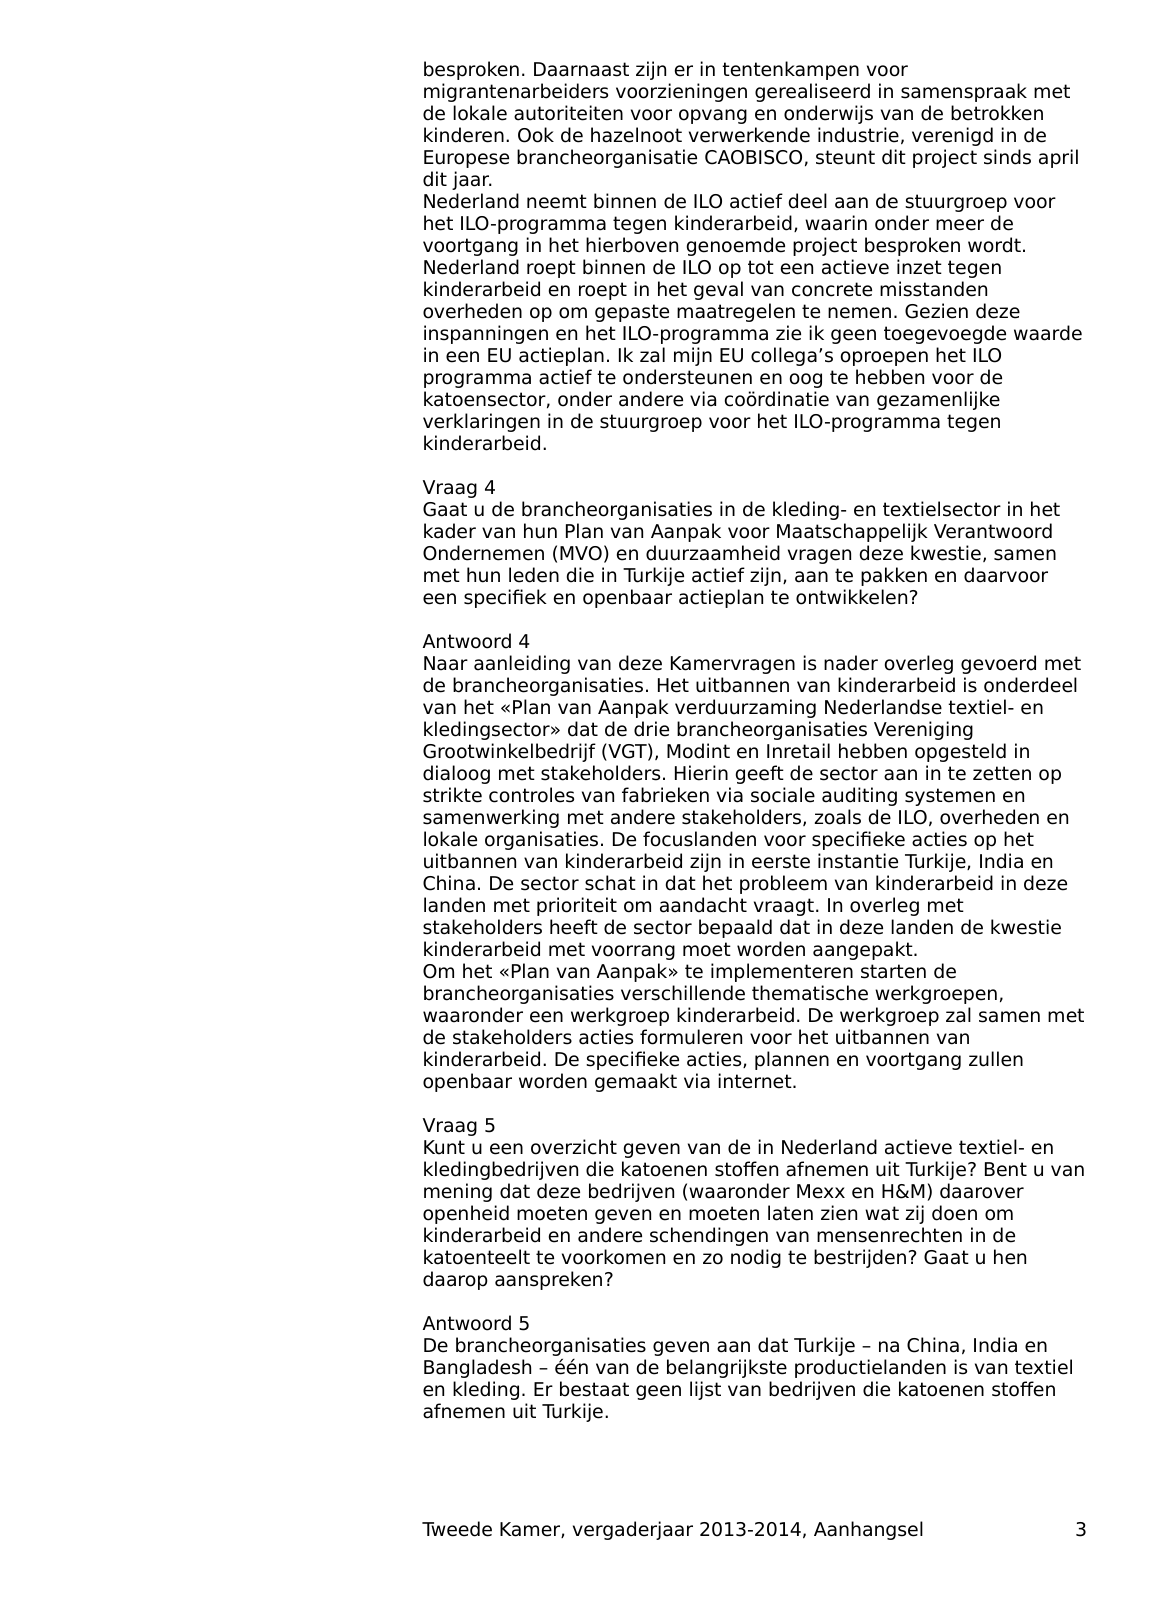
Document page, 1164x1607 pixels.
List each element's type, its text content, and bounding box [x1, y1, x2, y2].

text Vraag 4 [422, 477, 1087, 499]
text Nederland neemt binnen de ILO actief deel aan de stuurgroep voor het ILO-programma tegen kinderarbeid, waarin onder meer de voortgang in het hierboven genoemde project besproken wordt. Nederland roept binnen de ILO op tot een actieve inzet tegen kinderarbeid en roept in het geval van concrete misstanden overheden op om gepaste maatregelen te nemen. Gezien deze inspanningen en het ILO-programma zie ik geen toegevoegde waarde in een EU actieplan. Ik zal mijn EU collega’s oproepen het ILO programma actief te ondersteunen en oog te hebben voor de katoensector, onder andere via coördinatie van gezamenlijke verklaringen in de stuurgroep voor het ILO-programma tegen kinderarbeid. [422, 191, 1087, 455]
text Om het «Plan van Aanpak» te implementeren starten de brancheorganisaties verschillende thematische werkgroepen, waaronder een werkgroep kinderarbeid. De werkgroep zal samen met de stakeholders acties formuleren voor het uitbannen van kinderarbeid. De specifieke acties, plannen en voortgang zullen openbaar worden gemaakt via internet. [422, 961, 1087, 1092]
text Kunt u een overzicht geven van de in Nederland actieve textiel- en kledingbedrijven die katoenen stoffen afnemen uit Turkije? Bent u van mening dat deze bedrijven (waaronder Mexx en H&M) daarover openheid moeten geven en moeten laten zien wat zij doen om kinderarbeid en andere schendingen van mensenrechten in de katoenteelt te voorkomen en zo nodig te bestrijden? Gaat u hen daarop aanspreken? [422, 1137, 1087, 1291]
text De brancheorganisaties geven aan dat Turkije – na China, India en Bangladesh – één van de belangrijkste productielanden is van textiel en kleding. Er bestaat geen lijst van bedrijven die katoenen stoffen afnemen uit Turkije. [422, 1335, 1087, 1423]
text Antwoord 5 [422, 1313, 1087, 1335]
text Naar aanleiding van deze Kamervragen is nader overleg gevoerd met de brancheorganisaties. Het uitbannen van kinderarbeid is onderdeel van het «Plan van Aanpak verduurzaming Nederlandse textiel- en kledingsector» dat de drie brancheorganisaties Vereniging Grootwinkelbedrijf (VGT), Modint en Inretail hebben opgesteld in dialoog met stakeholders. Hierin geeft de sector aan in te zetten op strikte controles van fabrieken via sociale auditing systemen en samenwerking met andere stakeholders, zoals de ILO, overheden en lokale organisaties. De focuslanden voor specifieke acties op het uitbannen van kinderarbeid zijn in eerste instantie Turkije, India en China. De sector schat in dat het probleem van kinderarbeid in deze landen met prioriteit om aandacht vraagt. In overleg met stakeholders heeft de sector bepaald dat in deze landen de kwestie kinderarbeid met voorrang moet worden aangepakt. [422, 653, 1087, 961]
text besproken. Daarnaast zijn er in tentenkampen voor migrantenarbeiders voorzieningen gerealiseerd in samenspraak met de lokale autoriteiten voor opvang en onderwijs van de betrokken kinderen. Ook de hazelnoot verwerkende industrie, verenigd in de Europese brancheorganisatie CAOBISCO, steunt dit project sinds april dit jaar. [422, 59, 1087, 191]
text Gaat u de brancheorganisaties in de kleding- en textielsector in het kader van hun Plan van Aanpak voor Maatschappelijk Verantwoord Ondernemen (MVO) en duurzaamheid vragen deze kwestie, samen met hun leden die in Turkije actief zijn, aan te pakken en daarvoor een specifiek en openbaar actieplan te ontwikkelen? [422, 499, 1087, 609]
text Antwoord 4 [422, 631, 1087, 653]
text Vraag 5 [422, 1115, 1087, 1137]
